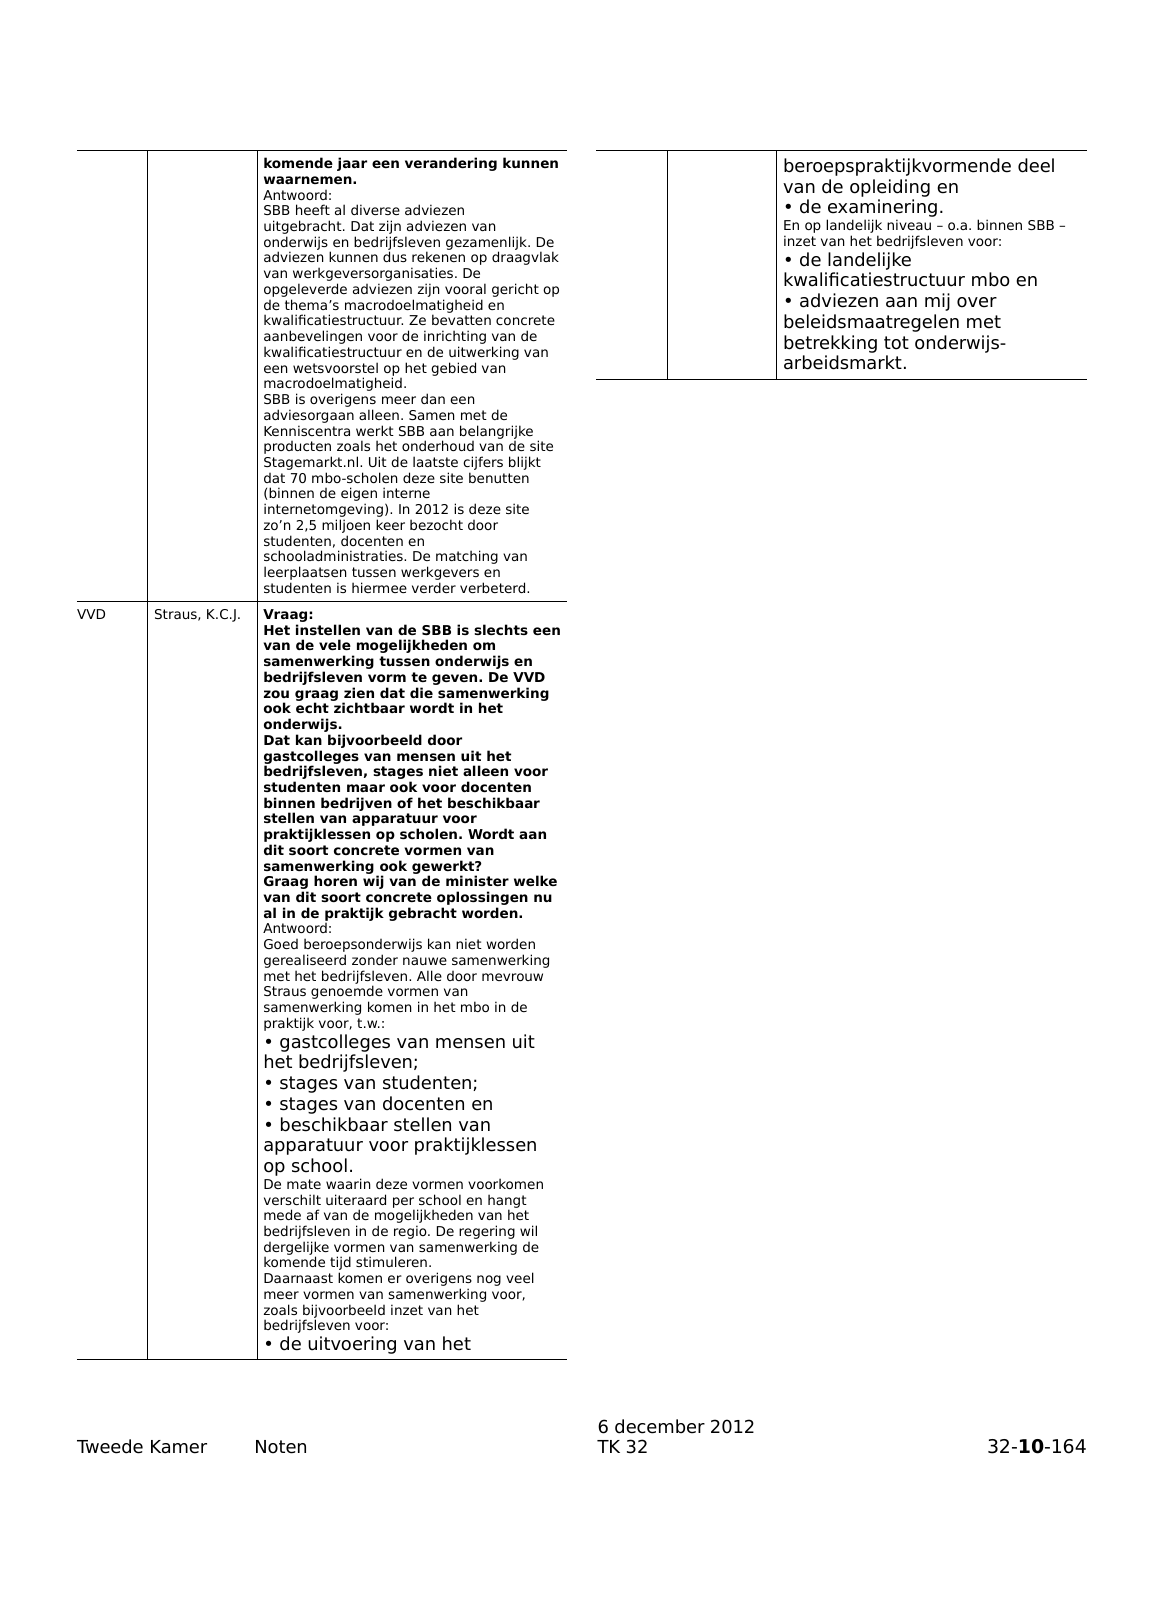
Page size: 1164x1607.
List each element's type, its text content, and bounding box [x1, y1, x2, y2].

table_cell Vraag: Het instellen van de SBB is slechts een van de vele mogelijkheden om samenwerking tussen onderwijs en bedrijfsleven vorm te geven. De VVD zou graag zien dat die samenwerking ook echt zichtbaar wordt in het onderwijs. Dat kan bijvoorbeeld door gastcolleges van mensen uit het bedrijfsleven, stages niet alleen voor studenten maar ook voor docenten binnen bedrijven of het beschikbaar stellen van apparatuur voor praktijklessen op scholen. Wordt aan dit soort concrete vormen van samenwerking ook gewerkt? Graag horen wij van de minister welke van dit soort concrete oplossingen nu al in de praktijk gebracht worden. Antwoord: Goed beroepsonderwijs kan niet worden gerealiseerd zonder nauwe samenwerking met het bedrijfsleven. Alle door mevrouw Straus genoemde vormen van samenwerking komen in het mbo in de praktijk voor, t.w.: • gastcolleges van mensen uit het bedrijfsleven; • stages van studenten; • stages van docenten en • beschikbaar stellen van apparatuur voor praktijklessen op school. De mate waarin deze vormen voorkomen verschilt uiteraard per school en hangt mede af van de mogelijkheden van het bedrijfsleven in de regio. De regering wil dergelijke vormen van samenwerking de komende tijd stimuleren. Daarnaast komen er overigens nog veel meer vormen van samenwerking voor, zoals bijvoorbeeld inzet van het bedrijfsleven voor: • de uitvoering van het [258, 602, 567, 1359]
table_cell beroepspraktijkvormende deel van de opleiding en • de examinering. En op landelijk niveau – o.a. binnen SBB – inzet van het bedrijfsleven voor: • de landelijke kwalificatiestructuur mbo en • adviezen aan mij over beleidsmaatregelen met betrekking tot onderwijs-arbeidsmarkt. [777, 151, 1087, 379]
table_cell [596, 151, 667, 379]
table_cell [668, 151, 776, 379]
table_cell komende jaar een verandering kunnen waarnemen. Antwoord: SBB heeft al diverse adviezen uitgebracht. Dat zijn adviezen van onderwijs en bedrijfsleven gezamenlijk. De adviezen kunnen dus rekenen op draagvlak van werkgeversorganisaties. De opgeleverde adviezen zijn vooral gericht op de thema’s macrodoelmatigheid en kwalificatiestructuur. Ze bevatten concrete aanbevelingen voor de inrichting van de kwalificatiestructuur en de uitwerking van een wetsvoorstel op het gebied van macrodoelmatigheid. SBB is overigens meer dan een adviesorgaan alleen. Samen met de Kenniscentra werkt SBB aan belangrijke producten zoals het onderhoud van de site Stagemarkt.nl. Uit de laatste cijfers blijkt dat 70 mbo-scholen deze site benutten (binnen de eigen interne internetomgeving). In 2012 is deze site zo’n 2,5 miljoen keer bezocht door studenten, docenten en schooladministraties. De matching van leerplaatsen tussen werkgevers en studenten is hiermee verder verbeterd. [258, 151, 567, 601]
table_cell [77, 151, 147, 601]
table_cell [148, 151, 257, 601]
table_cell VVD [77, 602, 147, 1359]
table_cell Straus, K.C.J. [148, 602, 257, 1359]
